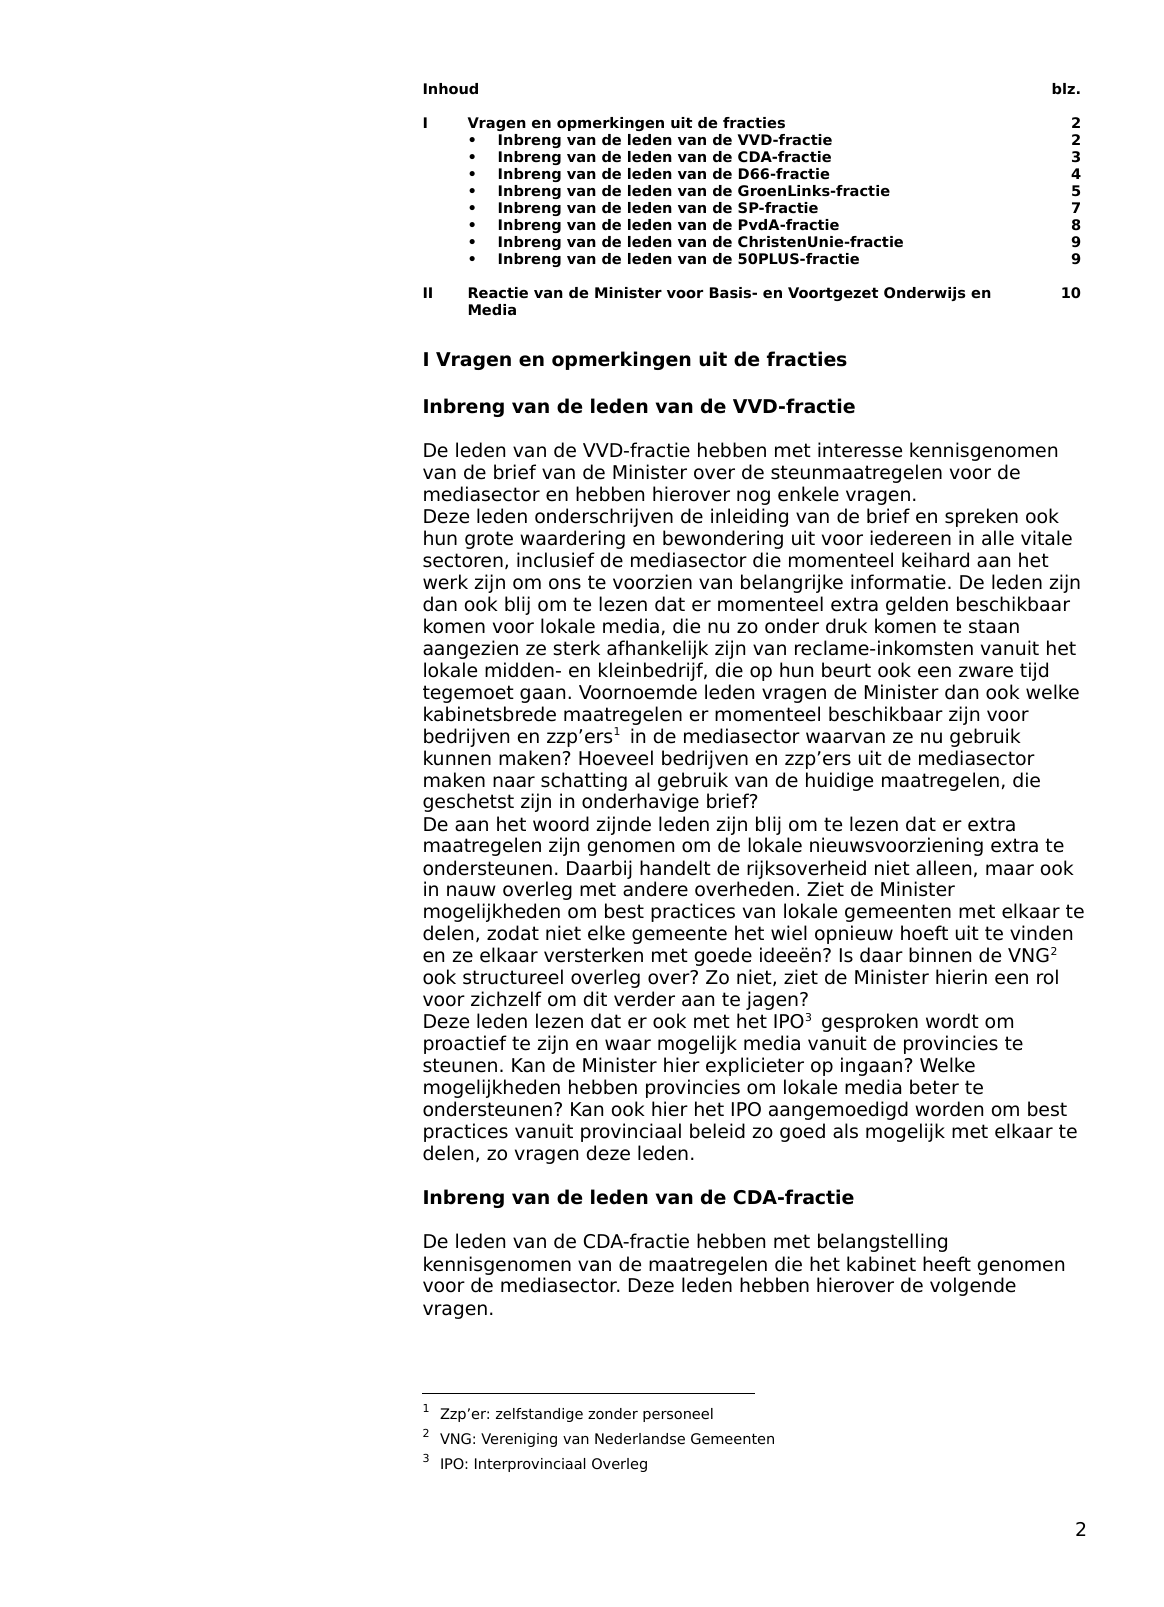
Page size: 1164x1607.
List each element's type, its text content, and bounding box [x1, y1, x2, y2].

table_cell Inbreng van de leden van de GroenLinks-fractie [492, 183, 1003, 200]
text De aan het woord zijnde leden zijn blij om te lezen dat er extra maatregelen zijn genomen om de lokale nieuwsvoorziening extra te ondersteunen. Daarbij handelt de rijksoverheid niet alleen, maar ook in nauw overleg met andere overheden. Ziet de Minister mogelijkheden om best practices van lokale gemeenten met elkaar te delen, zodat niet elke gemeente het wiel opnieuw hoeft uit te vinden en ze elkaar versterken met goede ideeën? Is daar binnen de VNG ook structureel overleg over? Zo niet, ziet de Minister hierin een rol voor zichzelf om dit verder aan te jagen? [422, 813, 1087, 1011]
table_cell [422, 268, 461, 285]
table_cell 10 [1003, 285, 1087, 319]
table_cell • [461, 217, 492, 234]
table_cell 9 [1003, 251, 1087, 268]
table_cell 4 [1003, 166, 1087, 183]
table_cell 2 [1003, 115, 1087, 132]
table_cell [422, 149, 461, 166]
table_cell • [461, 234, 492, 251]
table_cell Inbreng van de leden van de SP-fractie [492, 200, 1003, 217]
table_cell Inbreng van de leden van de D66-fractie [492, 166, 1003, 183]
table_cell Inbreng van de leden van de PvdA-fractie [492, 217, 1003, 234]
table_cell [492, 98, 1003, 115]
text De leden van de VVD-fractie hebben met interesse kennisgenomen van de brief van de Minister over de steunmaatregelen voor de mediasector en hebben hierover nog enkele vragen. [422, 440, 1087, 506]
table_cell [422, 98, 461, 115]
table_cell [422, 234, 461, 251]
subtitle Inbreng van de leden van de CDA-fractie [422, 1187, 1087, 1209]
table_cell Inbreng van de leden van de ChristenUnie-fractie [492, 234, 1003, 251]
table_cell [461, 268, 492, 285]
table_cell • [461, 183, 492, 200]
table_header Inhoud [422, 81, 1003, 98]
subtitle I Vragen en opmerkingen uit de fracties [422, 349, 1087, 371]
text VNG: Vereniging van Nederlandse Gemeenten [422, 1427, 1087, 1449]
table_cell • [461, 251, 492, 268]
table_cell 2 [1003, 132, 1087, 149]
table_cell Reactie van de Minister voor Basis- en Voortgezet Onderwijs en Media [461, 285, 1003, 319]
table_cell [1003, 268, 1087, 285]
table_cell II [422, 285, 461, 319]
table_cell [461, 98, 492, 115]
subtitle Inbreng van de leden van de VVD-fractie [422, 396, 1087, 418]
table_cell Inbreng van de leden van de CDA-fractie [492, 149, 1003, 166]
table_cell Inbreng van de leden van de 50PLUS-fractie [492, 251, 1003, 268]
table_cell [422, 183, 461, 200]
table_cell [422, 132, 461, 149]
table_cell • [461, 132, 492, 149]
text Deze leden lezen dat er ook met het IPO gesproken wordt om proactief te zijn en waar mogelijk media vanuit de provincies te steunen. Kan de Minister hier explicieter op ingaan? Welke mogelijkheden hebben provincies om lokale media beter te ondersteunen? Kan ook hier het IPO aangemoedigd worden om best practices vanuit provinciaal beleid zo goed als mogelijk met elkaar te delen, zo vragen deze leden. [422, 1011, 1087, 1165]
table_header blz. [1003, 81, 1087, 98]
table_cell Inbreng van de leden van de VVD-fractie [492, 132, 1003, 149]
table_cell • [461, 149, 492, 166]
table_cell [492, 268, 1003, 285]
table_cell 3 [1003, 149, 1087, 166]
table_cell I [422, 115, 461, 132]
table_cell 8 [1003, 217, 1087, 234]
table_cell [422, 166, 461, 183]
table_cell [1003, 98, 1087, 115]
table_cell • [461, 200, 492, 217]
table_cell Vragen en opmerkingen uit de fracties [461, 115, 1003, 132]
text Zzp’er: zelfstandige zonder personeel [422, 1402, 1087, 1424]
table_cell [422, 251, 461, 268]
text Deze leden onderschrijven de inleiding van de brief en spreken ook hun grote waardering en bewondering uit voor iedereen in alle vitale sectoren, inclusief de mediasector die momenteel keihard aan het werk zijn om ons te voorzien van belangrijke informatie. De leden zijn dan ook blij om te lezen dat er momenteel extra gelden beschikbaar komen voor lokale media, die nu zo onder druk komen te staan aangezien ze sterk afhankelijk zijn van reclame-inkomsten vanuit het lokale midden- en kleinbedrijf, die op hun beurt ook een zware tijd tegemoet gaan. Voornoemde leden vragen de Minister dan ook welke kabinetsbrede maatregelen er momenteel beschikbaar zijn voor bedrijven en zzp’ers in de mediasector waarvan ze nu gebruik kunnen maken? Hoeveel bedrijven en zzp’ers uit de mediasector maken naar schatting al gebruik van de huidige maatregelen, die geschetst zijn in onderhavige brief? [422, 506, 1087, 813]
table_cell 7 [1003, 200, 1087, 217]
text De leden van de CDA-fractie hebben met belangstelling kennisgenomen van de maatregelen die het kabinet heeft genomen voor de mediasector. Deze leden hebben hierover de volgende vragen. [422, 1231, 1087, 1319]
table_cell 9 [1003, 234, 1087, 251]
table_cell • [461, 166, 492, 183]
table_cell [422, 217, 461, 234]
text IPO: Interprovinciaal Overleg [422, 1452, 1087, 1474]
table_cell 5 [1003, 183, 1087, 200]
table_cell [422, 200, 461, 217]
